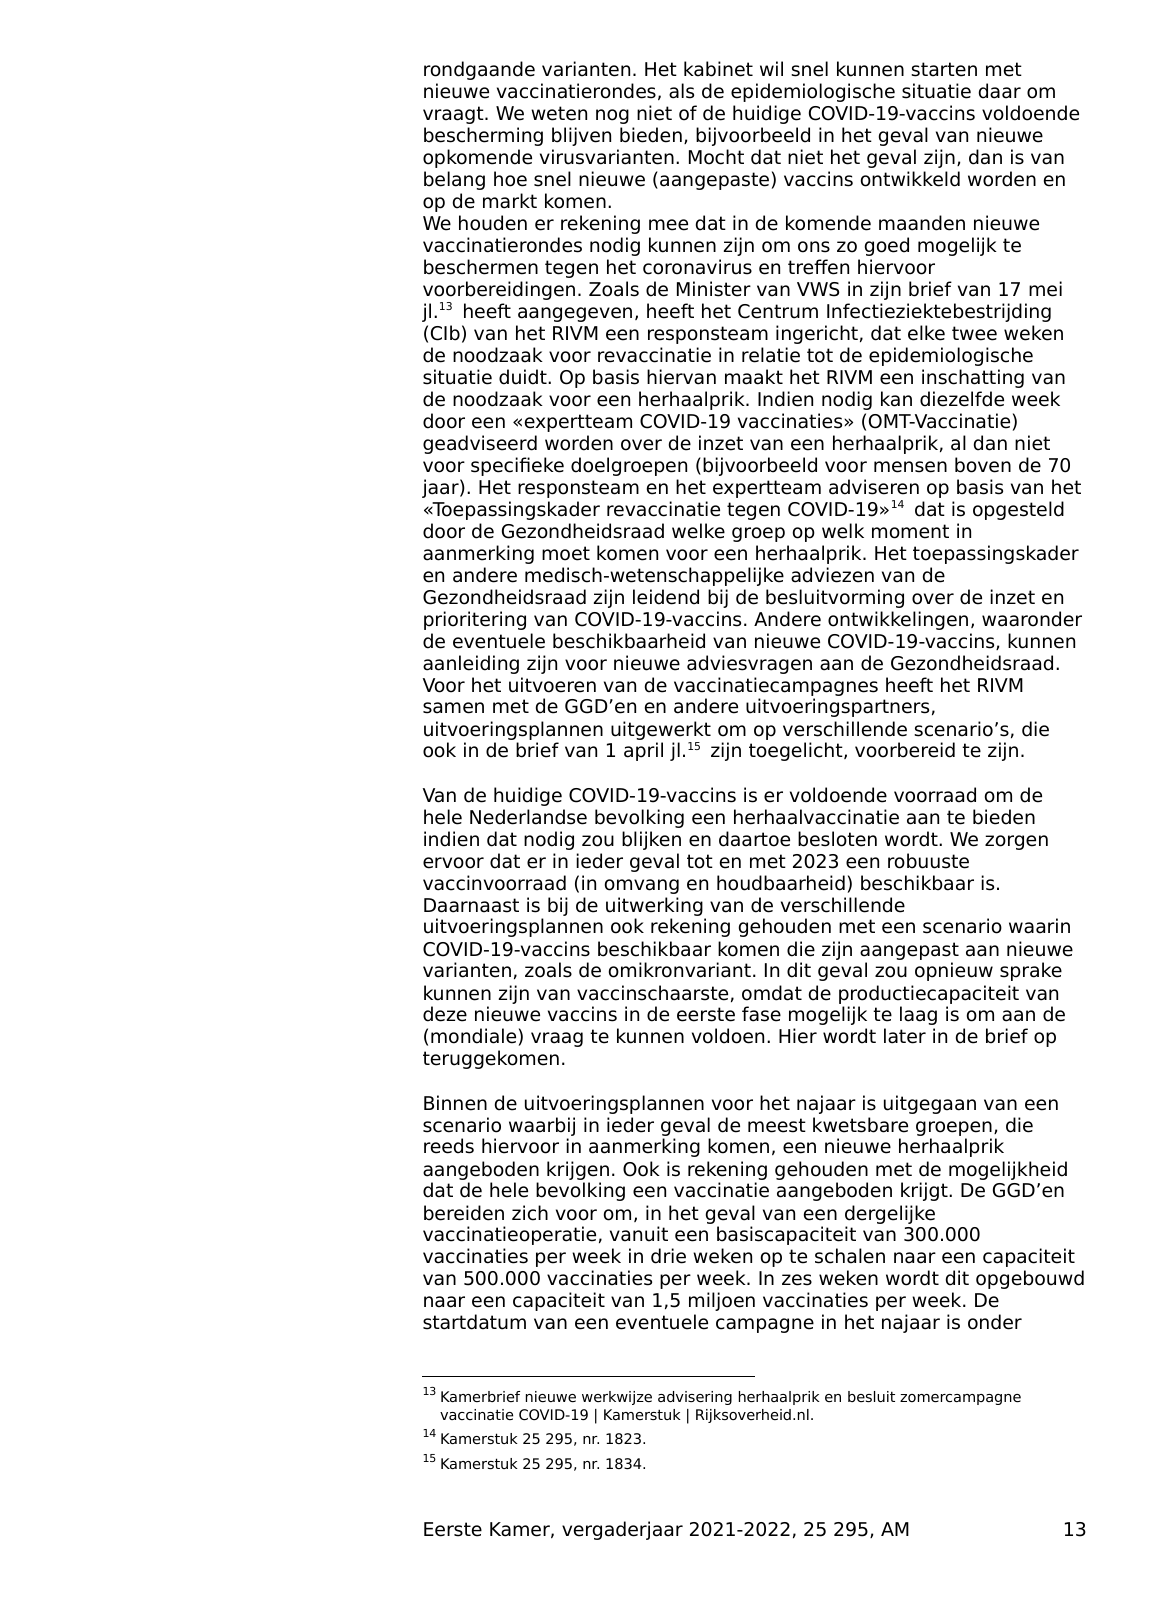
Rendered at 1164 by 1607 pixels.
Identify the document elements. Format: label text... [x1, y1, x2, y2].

text Van de huidige COVID-19-vaccins is er voldoende voorraad om de hele Nederlandse bevolking een herhaalvaccinatie aan te bieden indien dat nodig zou blijken en daartoe besloten wordt. We zorgen ervoor dat er in ieder geval tot en met 2023 een robuuste vaccinvoorraad (in omvang en houdbaarheid) beschikbaar is. Daarnaast is bij de uitwerking van de verschillende uitvoeringsplannen ook rekening gehouden met een scenario waarin COVID-19-vaccins beschikbaar komen die zijn aangepast aan nieuwe varianten, zoals de omikronvariant. In dit geval zou opnieuw sprake kunnen zijn van vaccinschaarste, omdat de productiecapaciteit van deze nieuwe vaccins in de eerste fase mogelijk te laag is om aan de (mondiale) vraag te kunnen voldoen. Hier wordt later in de brief op teruggekomen. [422, 784, 1087, 1070]
text Kamerstuk 25 295, nr. 1823. [422, 1427, 1087, 1449]
text Binnen de uitvoeringsplannen voor het najaar is uitgegaan van een scenario waarbij in ieder geval de meest kwetsbare groepen, die reeds hiervoor in aanmerking komen, een nieuwe herhaalprik aangeboden krijgen. Ook is rekening gehouden met de mogelijkheid dat de hele bevolking een vaccinatie aangeboden krijgt. De GGD’en bereiden zich voor om, in het geval van een dergelijke vaccinatieoperatie, vanuit een basiscapaciteit van 300.000 vaccinaties per week in drie weken op te schalen naar een capaciteit van 500.000 vaccinaties per week. In zes weken wordt dit opgebouwd naar een capaciteit van 1,5 miljoen vaccinaties per week. De startdatum van een eventuele campagne in het najaar is onder [422, 1092, 1087, 1334]
text Kamerbrief nieuwe werkwijze advisering herhaalprik en besluit zomercampagne vaccinatie COVID-19 | Kamerstuk | Rijksoverheid.nl. [422, 1385, 1087, 1424]
text We houden er rekening mee dat in de komende maanden nieuwe vaccinatierondes nodig kunnen zijn om ons zo goed mogelijk te beschermen tegen het coronavirus en treffen hiervoor voorbereidingen. Zoals de Minister van VWS in zijn brief van 17 mei jl. heeft aangegeven, heeft het Centrum Infectieziektebestrijding (CIb) van het RIVM een responsteam ingericht, dat elke twee weken de noodzaak voor revaccinatie in relatie tot de epidemiologische situatie duidt. Op basis hiervan maakt het RIVM een inschatting van de noodzaak voor een herhaalprik. Indien nodig kan diezelfde week door een «expertteam COVID-19 vaccinaties» (OMT-Vaccinatie) geadviseerd worden over de inzet van een herhaalprik, al dan niet voor specifieke doelgroepen (bijvoorbeeld voor mensen boven de 70 jaar). Het responsteam en het expertteam adviseren op basis van het «Toepassingskader revaccinatie tegen COVID-19» dat is opgesteld door de Gezondheidsraad welke groep op welk moment in aanmerking moet komen voor een herhaalprik. Het toepassingskader en andere medisch-wetenschappelijke adviezen van de Gezondheidsraad zijn leidend bij de besluitvorming over de inzet en prioritering van COVID-19-vaccins. Andere ontwikkelingen, waaronder de eventuele beschikbaarheid van nieuwe COVID-19-vaccins, kunnen aanleiding zijn voor nieuwe adviesvragen aan de Gezondheidsraad. Voor het uitvoeren van de vaccinatiecampagnes heeft het RIVM samen met de GGD’en en andere uitvoeringspartners, uitvoeringsplannen uitgewerkt om op verschillende scenario’s, die ook in de brief van 1 april jl. zijn toegelicht, voorbereid te zijn. [422, 213, 1087, 762]
text rondgaande varianten. Het kabinet wil snel kunnen starten met nieuwe vaccinatierondes, als de epidemiologische situatie daar om vraagt. We weten nog niet of de huidige COVID-19-vaccins voldoende bescherming blijven bieden, bijvoorbeeld in het geval van nieuwe opkomende virusvarianten. Mocht dat niet het geval zijn, dan is van belang hoe snel nieuwe (aangepaste) vaccins ontwikkeld worden en op de markt komen. [422, 59, 1087, 213]
text Kamerstuk 25 295, nr. 1834. [422, 1452, 1087, 1474]
